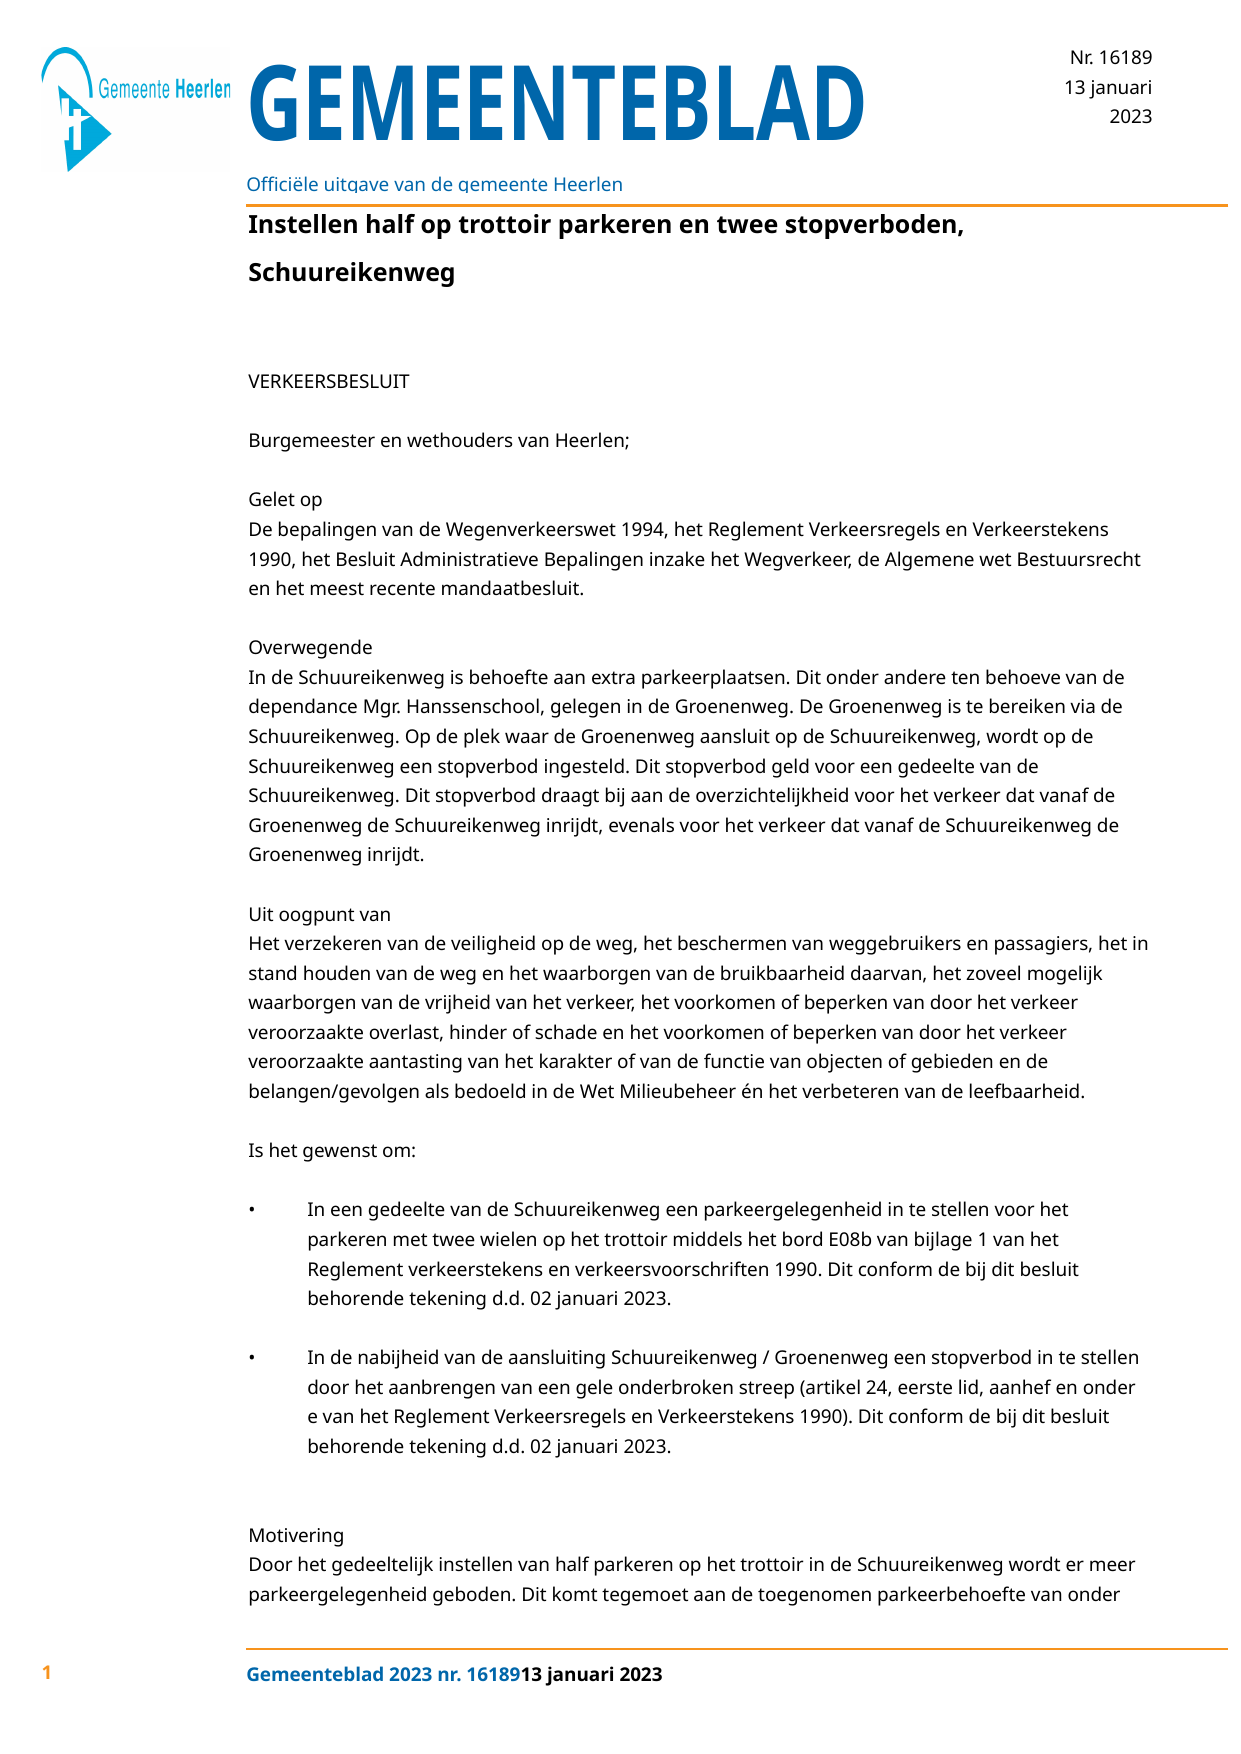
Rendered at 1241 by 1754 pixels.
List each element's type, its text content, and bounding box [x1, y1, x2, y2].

text Gelet op [248, 487, 1152, 512]
text Door het gedeeltelijk instellen van half parkeren op het trottoir in de Schuureikenweg wordt er meer parkeergelegenheid geboden. Dit komt tegemoet aan de toegenomen parkeerbehoefte van onder [248, 1552, 1152, 1607]
list In een gedeelte van de Schuureikenweg een parkeergelegenheid in te stellen voor het parkeren met twee wielen op het trottoir middels het bord E08b van bijlage 1 van het Reglement verkeerstekens en verkeersvoorschriften 1990. Dit conform de bij dit besluit behorende tekening d.d. 02 januari 2023. [248, 1197, 1152, 1311]
text Overwegende [248, 634, 1152, 660]
text Instellen half op trottoir parkeren en twee stopverboden, Schuureikenweg [248, 207, 1152, 288]
text Burgemeester en wethouders van Heerlen; [248, 427, 1152, 453]
text Uit oogpunt van [248, 901, 1152, 926]
text Motivering [248, 1522, 1152, 1548]
list In de nabijheid van de aansluiting Schuureikenweg / Groenenweg een stopverbod in te stellen door het aanbrengen van een gele onderbroken streep (artikel 24, eerste lid, aanhef en onder e van het Reglement Verkeersregels en Verkeerstekens 1990). Dit conform de bij dit besluit behorende tekening d.d. 02 januari 2023. [248, 1344, 1152, 1459]
text In de Schuureikenweg is behoefte aan extra parkeerplaatsen. Dit onder andere ten behoeve van de dependance Mgr. Hanssenschool, gelegen in de Groenenweg. De Groenenweg is te bereiken via de Schuureikenweg. Op de plek waar de Groenenweg aansluit op de Schuureikenweg, wordt op de Schuureikenweg een stopverbod ingesteld. Dit stopverbod geld voor een gedeelte van de Schuureikenweg. Dit stopverbod draagt bij aan de overzichtelijkheid voor het verkeer dat vanaf de Groenenweg de Schuureikenweg inrijdt, evenals voor het verkeer dat vanaf de Schuureikenweg de Groenenweg inrijdt. [248, 664, 1152, 867]
text De bepalingen van de Wegenverkeerswet 1994, het Reglement Verkeersregels en Verkeerstekens 1990, het Besluit Administratieve Bepalingen inzake het Wegverkeer, de Algemene wet Bestuursrecht en het meest recente mandaatbesluit. [248, 516, 1152, 601]
picture [41, 47, 59, 70]
text Is het gewenst om: [248, 1137, 1152, 1163]
picture [41, 47, 231, 172]
text VERKEERSBESLUIT [248, 368, 1152, 394]
text Het verzekeren van de veiligheid op de weg, het beschermen van weggebruikers en passagiers, het in stand houden van de weg en het waarborgen van de bruikbaarheid daarvan, het zoveel mogelijk waarborgen van de vrijheid van het verkeer, het voorkomen of beperken van door het verkeer veroorzaakte overlast, hinder of schade en het voorkomen of beperken van door het verkeer veroorzaakte aantasting van het karakter of van de functie van objecten of gebieden en de belangen/gevolgen als bedoeld in de Wet Milieubeheer én het verbeteren van de leefbaarheid. [248, 930, 1152, 1104]
